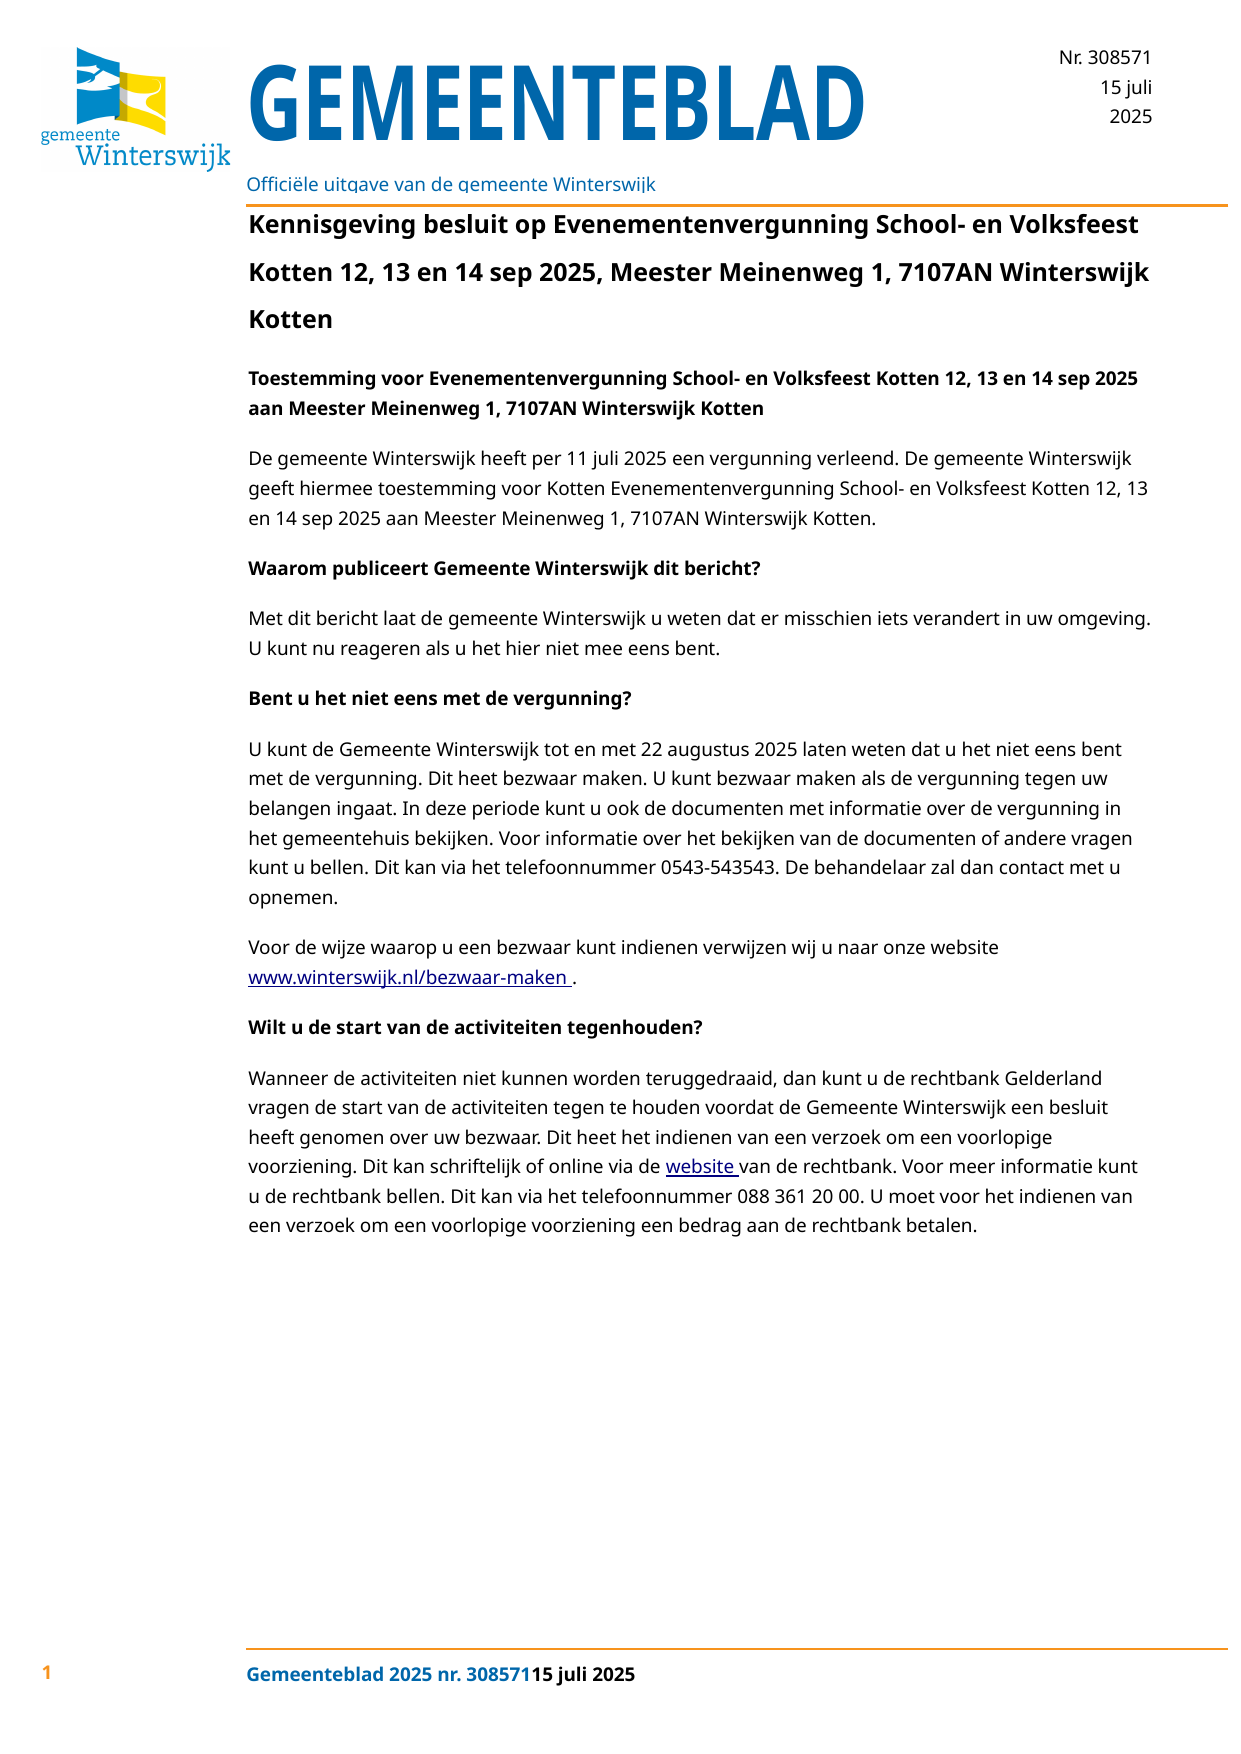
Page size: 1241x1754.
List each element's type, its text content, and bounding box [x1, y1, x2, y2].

text Met dit bericht laat de gemeente Winterswijk u weten dat er misschien iets verandert in uw omgeving. U kunt nu reageren als u het hier niet mee eens bent. [248, 606, 1152, 661]
picture [225, 153, 231, 162]
text De gemeente Winterswijk heeft per 11 juli 2025 een vergunning verleend. De gemeente Winterswijk geeft hiermee toestemming voor Kotten Evenementenvergunning School- en Volksfeest Kotten 12, 13 en 14 sep 2025 aan Meester Meinenweg 1, 7107AN Winterswijk Kotten. [248, 446, 1152, 530]
text U kunt de Gemeente Winterswijk tot en met 22 augustus 2025 laten weten dat u het niet eens bent met de vergunning. Dit heet bezwaar maken. U kunt bezwaar maken als de vergunning tegen uw belangen ingaat. In deze periode kunt u ook de documenten met informatie over de vergunning in het gemeentehuis bekijken. Voor informatie over het bekijken van de documenten of andere vragen kunt u bellen. Dit kan via het telefoonnummer 0543-543543. De behandelaar zal dan contact met u opnemen. [248, 736, 1152, 909]
text Voor de wijze waarop u een bezwaar kunt indienen verwijzen wij u naar onze website www.winterswijk.nl/bezwaar-maken . [248, 934, 1152, 989]
text Wilt u de start van de activiteiten tegenhouden? [248, 1014, 1152, 1040]
text Waarom publiceert Gemeente Winterswijk dit bericht? [248, 555, 1152, 581]
text Bent u het niet eens met de vergunning? [248, 686, 1152, 711]
text Toestemming voor Evenementenvergunning School- en Volksfeest Kotten 12, 13 en 14 sep 2025 aan Meester Meinenweg 1, 7107AN Winterswijk Kotten [248, 366, 1152, 421]
text Wanneer de activiteiten niet kunnen worden teruggedraaid, dan kunt u de rechtbank Gelderland vragen de start van de activiteiten tegen te houden voordat de Gemeente Winterswijk een besluit heeft genomen over uw bezwaar. Dit heet het indienen van een verzoek om een voorlopige voorziening. Dit kan schriftelijk of online via de website van de rechtbank. Voor meer informatie kunt u de rechtbank bellen. Dit kan via het telefoonnummer 088 361 20 00. U moet voor het indienen van een verzoek om een voorlopige voorziening een bedrag aan de rechtbank betalen. [248, 1065, 1152, 1238]
text Kennisgeving besluit op Evenementenvergunning School- en Volksfeest Kotten 12, 13 en 14 sep 2025, Meester Meinenweg 1, 7107AN Winterswijk Kotten [248, 207, 1152, 336]
picture [41, 47, 231, 172]
